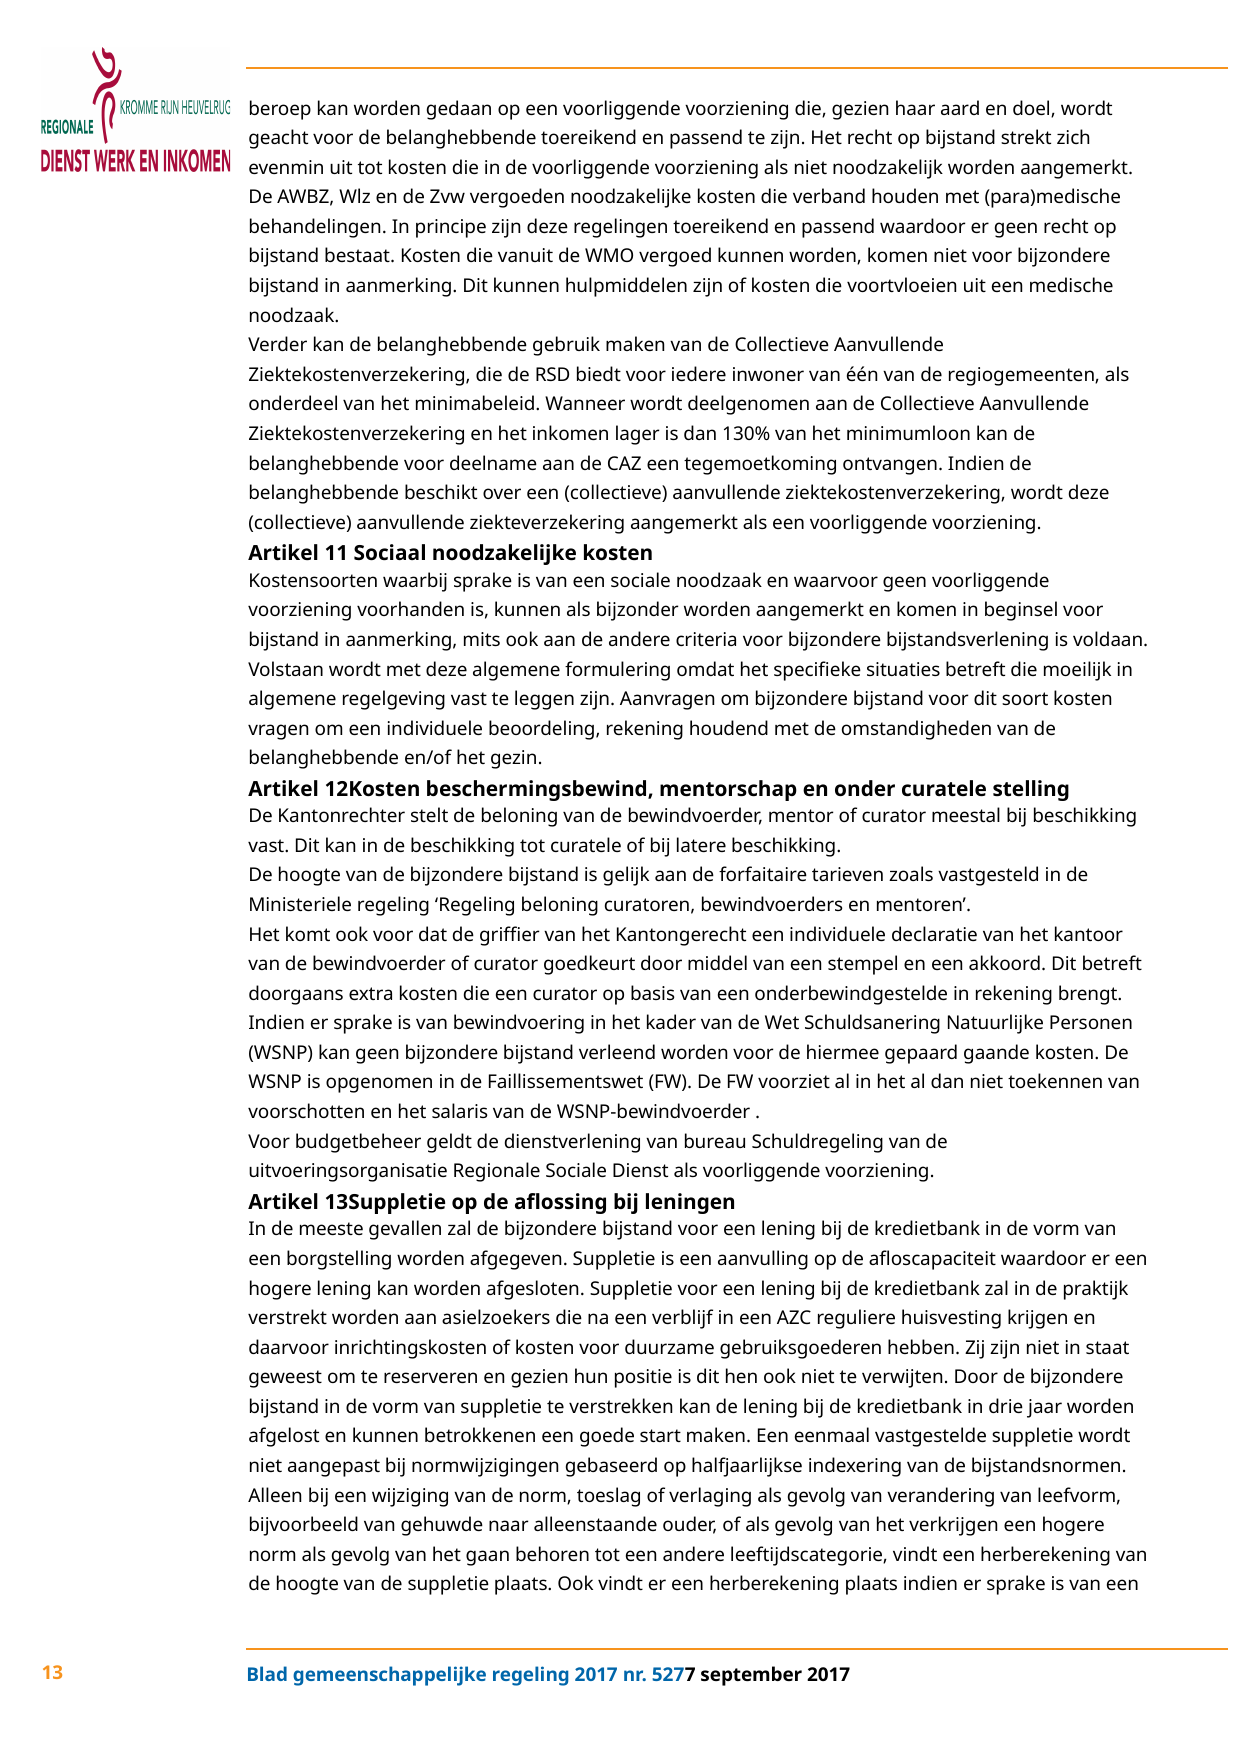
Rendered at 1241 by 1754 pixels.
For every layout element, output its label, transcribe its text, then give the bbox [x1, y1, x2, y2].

text De hoogte van de bijzondere bijstand is gelijk aan de forfaitaire tarieven zoals vastgesteld in de Ministeriele regeling ‘Regeling beloning curatoren, bewindvoerders en mentoren’. [248, 862, 1152, 917]
text Artikel 12Kosten beschermingsbewind, mentorschap en onder curatele stelling [248, 774, 1152, 802]
text De Kantonrechter stelt de beloning van de bewindvoerder, mentor of curator meestal bij beschikking vast. Dit kan in de beschikking tot curatele of bij latere beschikking. [248, 802, 1152, 858]
text De AWBZ, Wlz en de Zvw vergoeden noodzakelijke kosten die verband houden met (para)medische behandelingen. In principe zijn deze regelingen toereikend en passend waardoor er geen recht op bijstand bestaat. Kosten die vanuit de WMO vergoed kunnen worden, komen niet voor bijzondere bijstand in aanmerking. Dit kunnen hulpmiddelen zijn of kosten die voortvloeien uit een medische noodzaak. [248, 183, 1152, 328]
text Volstaan wordt met deze algemene formulering omdat het specifieke situaties betreft die moeilijk in algemene regelgeving vast te leggen zijn. Aanvragen om bijzondere bijstand voor dit soort kosten vragen om een individuele beoordeling, rekening houdend met de omstandigheden van de belanghebbende en/of het gezin. [248, 656, 1152, 770]
text Indien er sprake is van bewindvoering in het kader van de Wet Schuldsanering Natuurlijke Personen (WSNP) kan geen bijzondere bijstand verleend worden voor de hiermee gepaard gaande kosten. De WSNP is opgenomen in de Faillissementswet (FW). De FW voorziet al in het al dan niet toekennen van voorschotten en het salaris van de WSNP-bewindvoerder . [248, 1009, 1152, 1124]
text Artikel 13Suppletie op de aflossing bij leningen [248, 1187, 1152, 1216]
text beroep kan worden gedaan op een voorliggende voorziening die, gezien haar aard en doel, wordt geacht voor de belanghebbende toereikend en passend te zijn. Het recht op bijstand strekt zich evenmin uit tot kosten die in de voorliggende voorziening als niet noodzakelijk worden aangemerkt. [248, 95, 1152, 180]
picture [41, 47, 231, 172]
text Kostensoorten waarbij sprake is van een sociale noodzaak en waarvoor geen voorliggende voorziening voorhanden is, kunnen als bijzonder worden aangemerkt en komen in beginsel voor bijstand in aanmerking, mits ook aan de andere criteria voor bijzondere bijstandsverlening is voldaan. [248, 567, 1152, 652]
text Voor budgetbeheer geldt de dienstverlening van bureau Schuldregeling van de uitvoeringsorganisatie Regionale Sociale Dienst als voorliggende voorziening. [248, 1128, 1152, 1183]
text Artikel 11 Sociaal noodzakelijke kosten [248, 538, 1152, 567]
text Het komt ook voor dat de griffier van het Kantongerecht een individuele declaratie van het kantoor van de bewindvoerder of curator goedkeurt door middel van een stempel en een akkoord. Dit betreft doorgaans extra kosten die een curator op basis van een onderbewindgestelde in rekening brengt. [248, 921, 1152, 1006]
text Verder kan de belanghebbende gebruik maken van de Collectieve Aanvullende Ziektekostenverzekering, die de RSD biedt voor iedere inwoner van één van de regiogemeenten, als onderdeel van het minimabeleid. Wanneer wordt deelgenomen aan de Collectieve Aanvullende Ziektekostenverzekering en het inkomen lager is dan 130% van het minimumloon kan de belanghebbende voor deelname aan de CAZ een tegemoetkoming ontvangen. Indien de belanghebbende beschikt over een (collectieve) aanvullende ziektekostenverzekering, wordt deze (collectieve) aanvullende ziekteverzekering aangemerkt als een voorliggende voorziening. [248, 331, 1152, 535]
text In de meeste gevallen zal de bijzondere bijstand voor een lening bij de kredietbank in de vorm van een borgstelling worden afgegeven. Suppletie is een aanvulling op de afloscapaciteit waardoor er een hogere lening kan worden afgesloten. Suppletie voor een lening bij de kredietbank zal in de praktijk verstrekt worden aan asielzoekers die na een verblijf in een AZC reguliere huisvesting krijgen en daarvoor inrichtingskosten of kosten voor duurzame gebruiksgoederen hebben. Zij zijn niet in staat geweest om te reserveren en gezien hun positie is dit hen ook niet te verwijten. Door de bijzondere bijstand in de vorm van suppletie te verstrekken kan de lening bij de kredietbank in drie jaar worden afgelost en kunnen betrokkenen een goede start maken. Een eenmaal vastgestelde suppletie wordt niet aangepast bij normwijzigingen gebaseerd op halfjaarlijkse indexering van de bijstandsnormen. Alleen bij een wijziging van de norm, toeslag of verlaging als gevolg van verandering van leefvorm, bijvoorbeeld van gehuwde naar alleenstaande ouder, of als gevolg van het verkrijgen een hogere norm als gevolg van het gaan behoren tot een andere leeftijdscategorie, vindt een herberekening van de hoogte van de suppletie plaats. Ook vindt er een herberekening plaats indien er sprake is van een [248, 1216, 1152, 1596]
